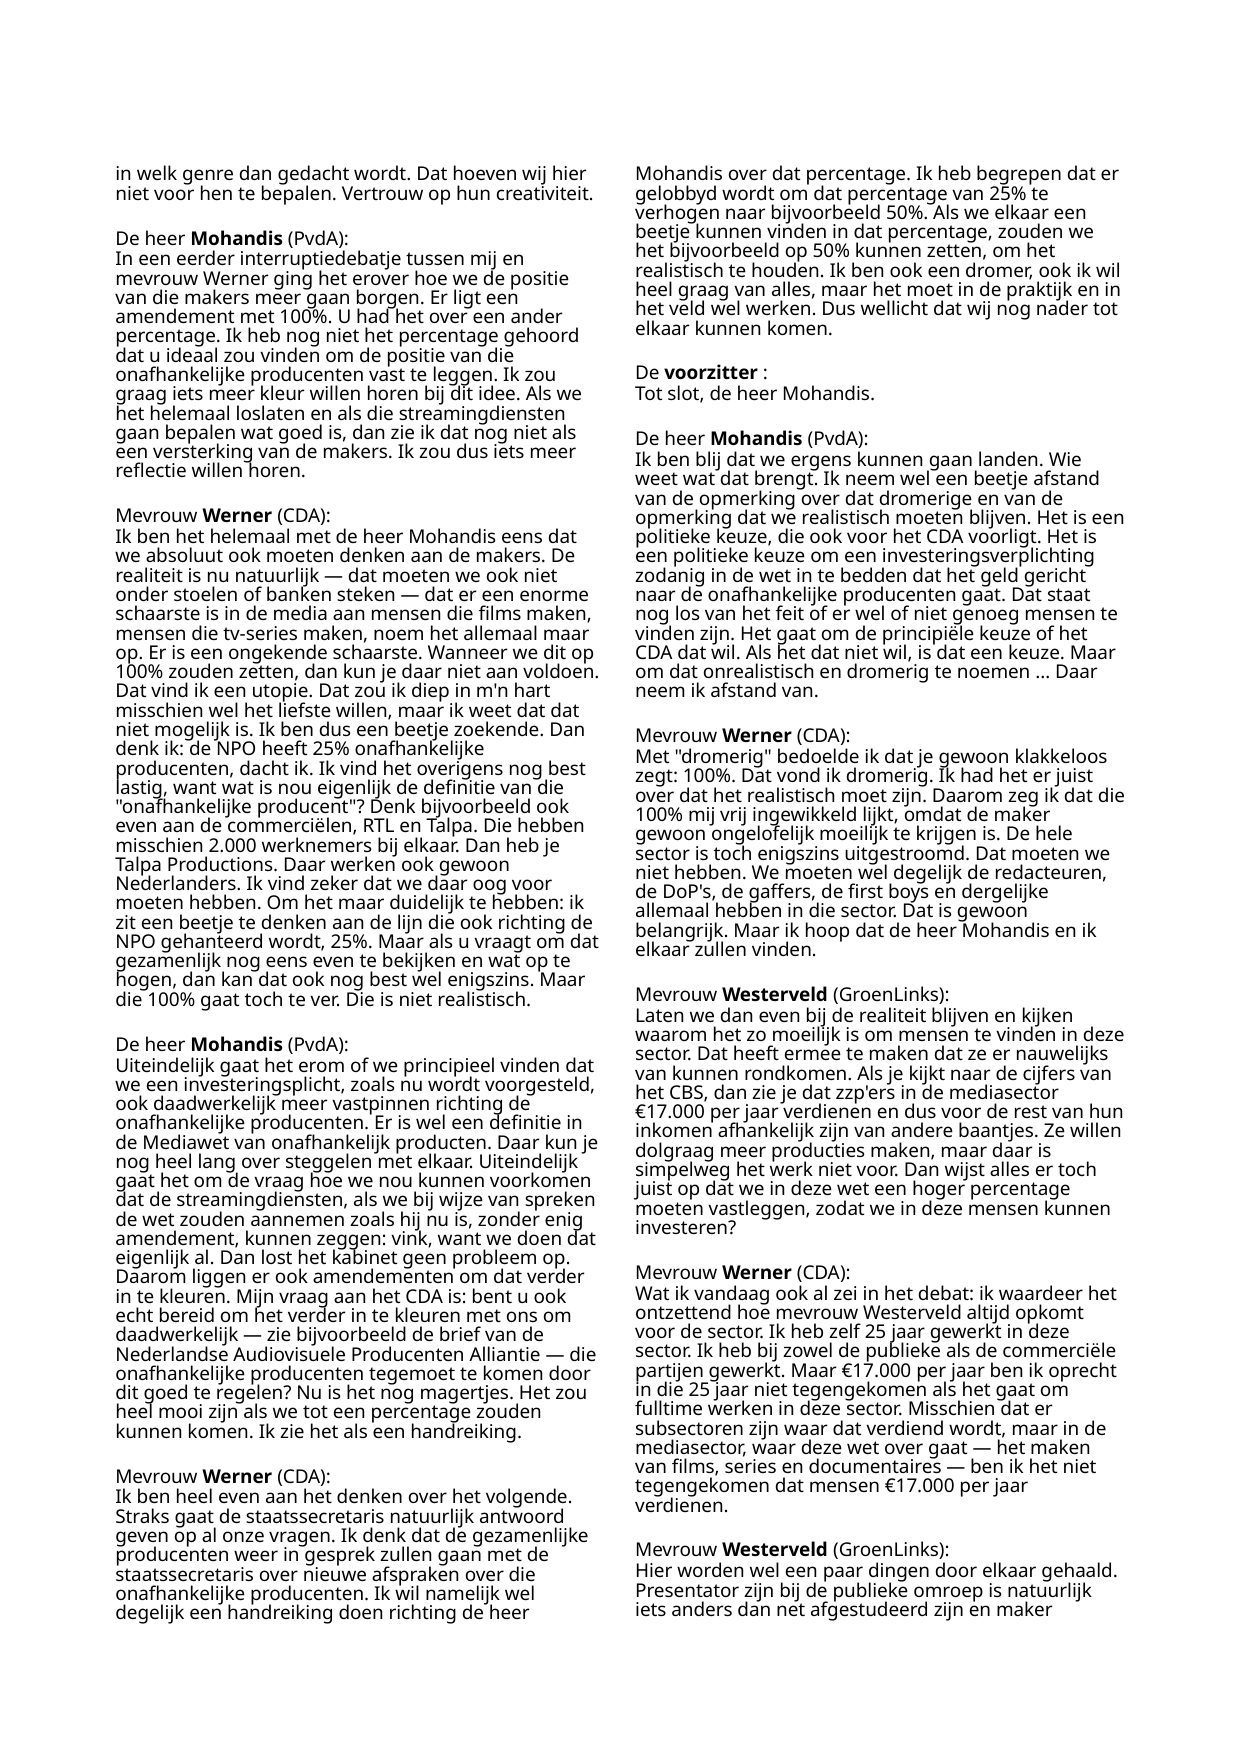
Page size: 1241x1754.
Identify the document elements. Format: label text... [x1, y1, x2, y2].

text Tot slot, de heer Mohandis. [635, 385, 1125, 404]
text Ik ben blij dat we ergens kunnen gaan landen. Wie weet wat dat brengt. Ik neem wel een beetje afstand van de opmerking over dat dromerige en van de opmerking dat we realistisch moeten blijven. Het is een politieke keuze, die ook voor het CDA voorligt. Het is een politieke keuze om een investeringsverplichting zodanig in de wet in te bedden dat het geld gericht naar de onafhankelijke producenten gaat. Dat staat nog los van het feit of er wel of niet genoeg mensen te vinden zijn. Het gaat om de principiële keuze of het CDA dat wil. Als het dat niet wil, is dat een keuze. Maar om dat onrealistisch en dromerig te noemen … Daar neem ik afstand van. [635, 451, 1125, 702]
text Laten we dan even bij de realiteit blijven en kijken waarom het zo moeilijk is om mensen te vinden in deze sector. Dat heeft ermee te maken dat ze er nauwelijks van kunnen rondkomen. Als je kijkt naar de cijfers van het CBS, dan zie je dat zzp'ers in de mediasector €17.000 per jaar verdienen en dus voor de rest van hun inkomen afhankelijk zijn van andere baantjes. Ze willen dolgraag meer producties maken, maar daar is simpelweg het werk niet voor. Dan wijst alles er toch juist op dat we in deze wet een hoger percentage moeten vastleggen, zodat we in deze mensen kunnen investeren? [635, 1007, 1125, 1238]
text Mevrouw Westerveld (GroenLinks): [635, 1537, 1125, 1562]
text in welk genre dan gedacht wordt. Dat hoeven wij hier niet voor hen te bepalen. Vertrouw op hun creativiteit. [115, 165, 605, 204]
text Uiteindelijk gaat het erom of we principieel vinden dat we een investeringsplicht, zoals nu wordt voorgesteld, ook daadwerkelijk meer vastpinnen richting de onafhankelijke producenten. Er is wel een definitie in de Mediawet van onafhankelijk producten. Daar kun je nog heel lang over steggelen met elkaar. Uiteindelijk gaat het om de vraag hoe we nou kunnen voorkomen dat de streamingdiensten, als we bij wijze van spreken de wet zouden aannemen zoals hij nu is, zonder enig amendement, kunnen zeggen: vink, want we doen dat eigenlijk al. Dan lost het kabinet geen probleem op. Daarom liggen er ook amendementen om dat verder in te kleuren. Mijn vraag aan het CDA is: bent u ook echt bereid om het verder in te kleuren met ons om daadwerkelijk — zie bijvoorbeeld de brief van de Nederlandse Audiovisuele Producenten Alliantie — die onafhankelijke producenten tegemoet te komen door dit goed te regelen? Nu is het nog magertjes. Het zou heel mooi zijn als we tot een percentage zouden kunnen komen. Ik zie het als een handreiking. [115, 1057, 605, 1442]
text Mevrouw Westerveld (GroenLinks): [635, 981, 1125, 1007]
text De heer Mohandis (PvdA): [635, 425, 1125, 451]
text De heer Mohandis (PvdA): [115, 225, 605, 250]
text Met "dromerig" bedoelde ik dat je gewoon klakkeloos zegt: 100%. Dat vond ik dromerig. Ik had het er juist over dat het realistisch moet zijn. Daarom zeg ik dat die 100% mij vrij ingewikkeld lijkt, omdat de maker gewoon ongelofelijk moeilijk te krijgen is. De hele sector is toch enigszins uitgestroomd. Dat moeten we niet hebben. We moeten wel degelijk de redacteuren, de DoP's, de gaffers, de first boys en dergelijke allemaal hebben in die sector. Dat is gewoon belangrijk. Maar ik hoop dat de heer Mohandis en ik elkaar zullen vinden. [635, 748, 1125, 960]
text Mevrouw Werner (CDA): [115, 502, 605, 528]
text Ik ben heel even aan het denken over het volgende. Straks gaat de staatssecretaris natuurlijk antwoord geven op al onze vragen. Ik denk dat de gezamenlijke producenten weer in gesprek zullen gaan met de staatssecretaris over nieuwe afspraken over die onafhankelijke producenten. Ik wil namelijk wel degelijk een handreiking doen richting de heer [115, 1488, 605, 1623]
text Mohandis over dat percentage. Ik heb begrepen dat er gelobbyd wordt om dat percentage van 25% te verhogen naar bijvoorbeeld 50%. Als we elkaar een beetje kunnen vinden in dat percentage, zouden we het bijvoorbeeld op 50% kunnen zetten, om het realistisch te houden. Ik ben ook een dromer, ook ik wil heel graag van alles, maar het moet in de praktijk en in het veld wel werken. Dus wellicht dat wij nog nader tot elkaar kunnen komen. [635, 165, 1125, 339]
text Mevrouw Werner (CDA): [635, 1259, 1125, 1284]
text In een eerder interruptiedebatje tussen mij en mevrouw Werner ging het erover hoe we de positie van die makers meer gaan borgen. Er ligt een amendement met 100%. U had het over een ander percentage. Ik heb nog niet het percentage gehoord dat u ideaal zou vinden om de positie van die onafhankelijke producenten vast te leggen. Ik zou graag iets meer kleur willen horen bij dit idee. Als we het helemaal loslaten en als die streamingdiensten gaan bepalen wat goed is, dan zie ik dat nog niet als een versterking van de makers. Ik zou dus iets meer reflectie willen horen. [115, 250, 605, 482]
text Wat ik vandaag ook al zei in het debat: ik waardeer het ontzettend hoe mevrouw Westerveld altijd opkomt voor de sector. Ik heb zelf 25 jaar gewerkt in deze sector. Ik heb bij zowel de publieke als de commerciële partijen gewerkt. Maar €17.000 per jaar ben ik oprecht in die 25 jaar niet tegengekomen als het gaat om fulltime werken in deze sector. Misschien dat er subsectoren zijn waar dat verdiend wordt, maar in de mediasector, waar deze wet over gaat — het maken van films, series en documentaires — ben ik het niet tegengekomen dat mensen €17.000 per jaar verdienen. [635, 1284, 1125, 1516]
text Ik ben het helemaal met de heer Mohandis eens dat we absoluut ook moeten denken aan de makers. De realiteit is nu natuurlijk — dat moeten we ook niet onder stoelen of banken steken — dat er een enorme schaarste is in de media aan mensen die films maken, mensen die tv-series maken, noem het allemaal maar op. Er is een ongekende schaarste. Wanneer we dit op 100% zouden zetten, dan kun je daar niet aan voldoen. Dat vind ik een utopie. Dat zou ik diep in m'n hart misschien wel het liefste willen, maar ik weet dat dat niet mogelijk is. Ik ben dus een beetje zoekende. Dan denk ik: de NPO heeft 25% onafhankelijke producenten, dacht ik. Ik vind het overigens nog best lastig, want wat is nou eigenlijk de definitie van die "onafhankelijke producent"? Denk bijvoorbeeld ook even aan de commerciëlen, RTL en Talpa. Die hebben misschien 2.000 werknemers bij elkaar. Dan heb je Talpa Productions. Daar werken ook gewoon Nederlanders. Ik vind zeker dat we daar oog voor moeten hebben. Om het maar duidelijk te hebben: ik zit een beetje te denken aan de lijn die ook richting de NPO gehanteerd wordt, 25%. Maar als u vraagt om dat gezamenlijk nog eens even te bekijken en wat op te hogen, dan kan dat ook nog best wel enigszins. Maar die 100% gaat toch te ver. Die is niet realistisch. [115, 528, 605, 1010]
text De voorzitter : [635, 359, 1125, 385]
text Mevrouw Werner (CDA): [635, 722, 1125, 748]
text Mevrouw Werner (CDA): [115, 1463, 605, 1488]
text Hier worden wel een paar dingen door elkaar gehaald. Presentator zijn bij de publieke omroep is natuurlijk iets anders dan net afgestudeerd zijn en maker [635, 1562, 1125, 1620]
text De heer Mohandis (PvdA): [115, 1031, 605, 1057]
